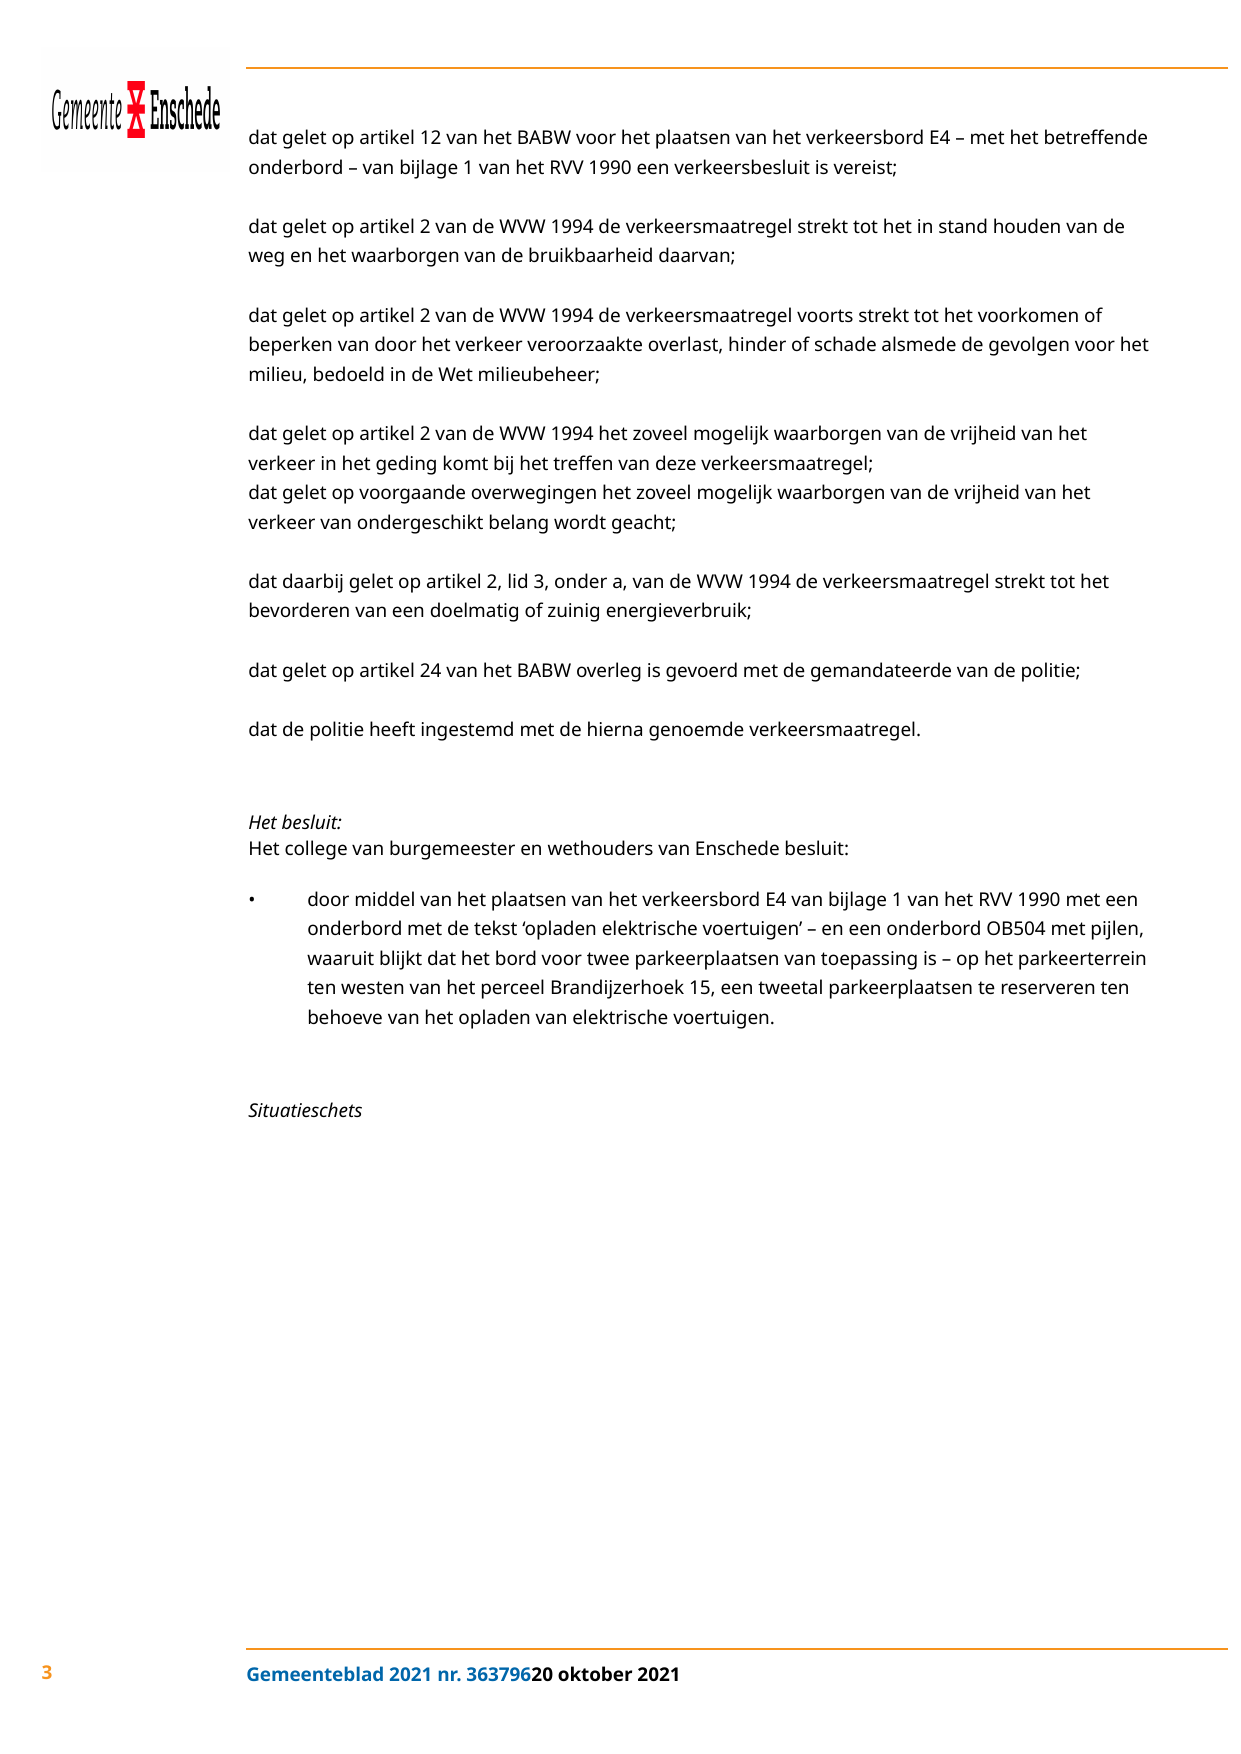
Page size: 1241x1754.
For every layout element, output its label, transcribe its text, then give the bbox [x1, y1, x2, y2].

list door middel van het plaatsen van het verkeersbord E4 van bijlage 1 van het RVV 1990 met een onderbord met de tekst ‘opladen elektrische voertuigen’ – en een onderbord OB504 met pijlen, waaruit blijkt dat het bord voor twee parkeerplaatsen van toepassing is – op het parkeerterrein ten westen van het perceel Brandijzerhoek 15, een tweetal parkeerplaatsen te reserveren ten behoeve van het opladen van elektrische voertuigen. [248, 886, 1152, 1030]
text Het besluit: [248, 809, 1152, 835]
text dat de politie heeft ingestemd met de hierna genoemde verkeersmaatregel. [248, 716, 1152, 742]
text Het college van burgemeester en wethouders van Enschede besluit: [248, 835, 1152, 861]
text dat gelet op artikel 2 van de WVW 1994 de verkeersmaatregel strekt tot het in stand houden van de weg en het waarborgen van de bruikbaarheid daarvan; [248, 213, 1152, 268]
text dat daarbij gelet op artikel 2, lid 3, onder a, van de WVW 1994 de verkeersmaatregel strekt tot het bevorderen van een doelmatig of zuinig energieverbruik; [248, 568, 1152, 623]
text dat gelet op voorgaande overwegingen het zoveel mogelijk waarborgen van de vrijheid van het verkeer van ondergeschikt belang wordt geacht; [248, 479, 1152, 535]
text dat gelet op artikel 24 van het BABW overleg is gevoerd met de gemandateerde van de politie; [248, 657, 1152, 683]
text dat gelet op artikel 2 van de WVW 1994 het zoveel mogelijk waarborgen van de vrijheid van het verkeer in het geding komt bij het treffen van deze verkeersmaatregel; [248, 420, 1152, 476]
text dat gelet op artikel 2 van de WVW 1994 de verkeersmaatregel voorts strekt tot het voorkomen of beperken van door het verkeer veroorzaakte overlast, hinder of schade alsmede de gevolgen voor het milieu, bedoeld in de Wet milieubeheer; [248, 302, 1152, 387]
picture [41, 47, 231, 172]
text Situatieschets [248, 1098, 1152, 1123]
text dat gelet op artikel 12 van het BABW voor het plaatsen van het verkeersbord E4 – met het betreffende onderbord – van bijlage 1 van het RVV 1990 een verkeersbesluit is vereist; [248, 124, 1152, 180]
